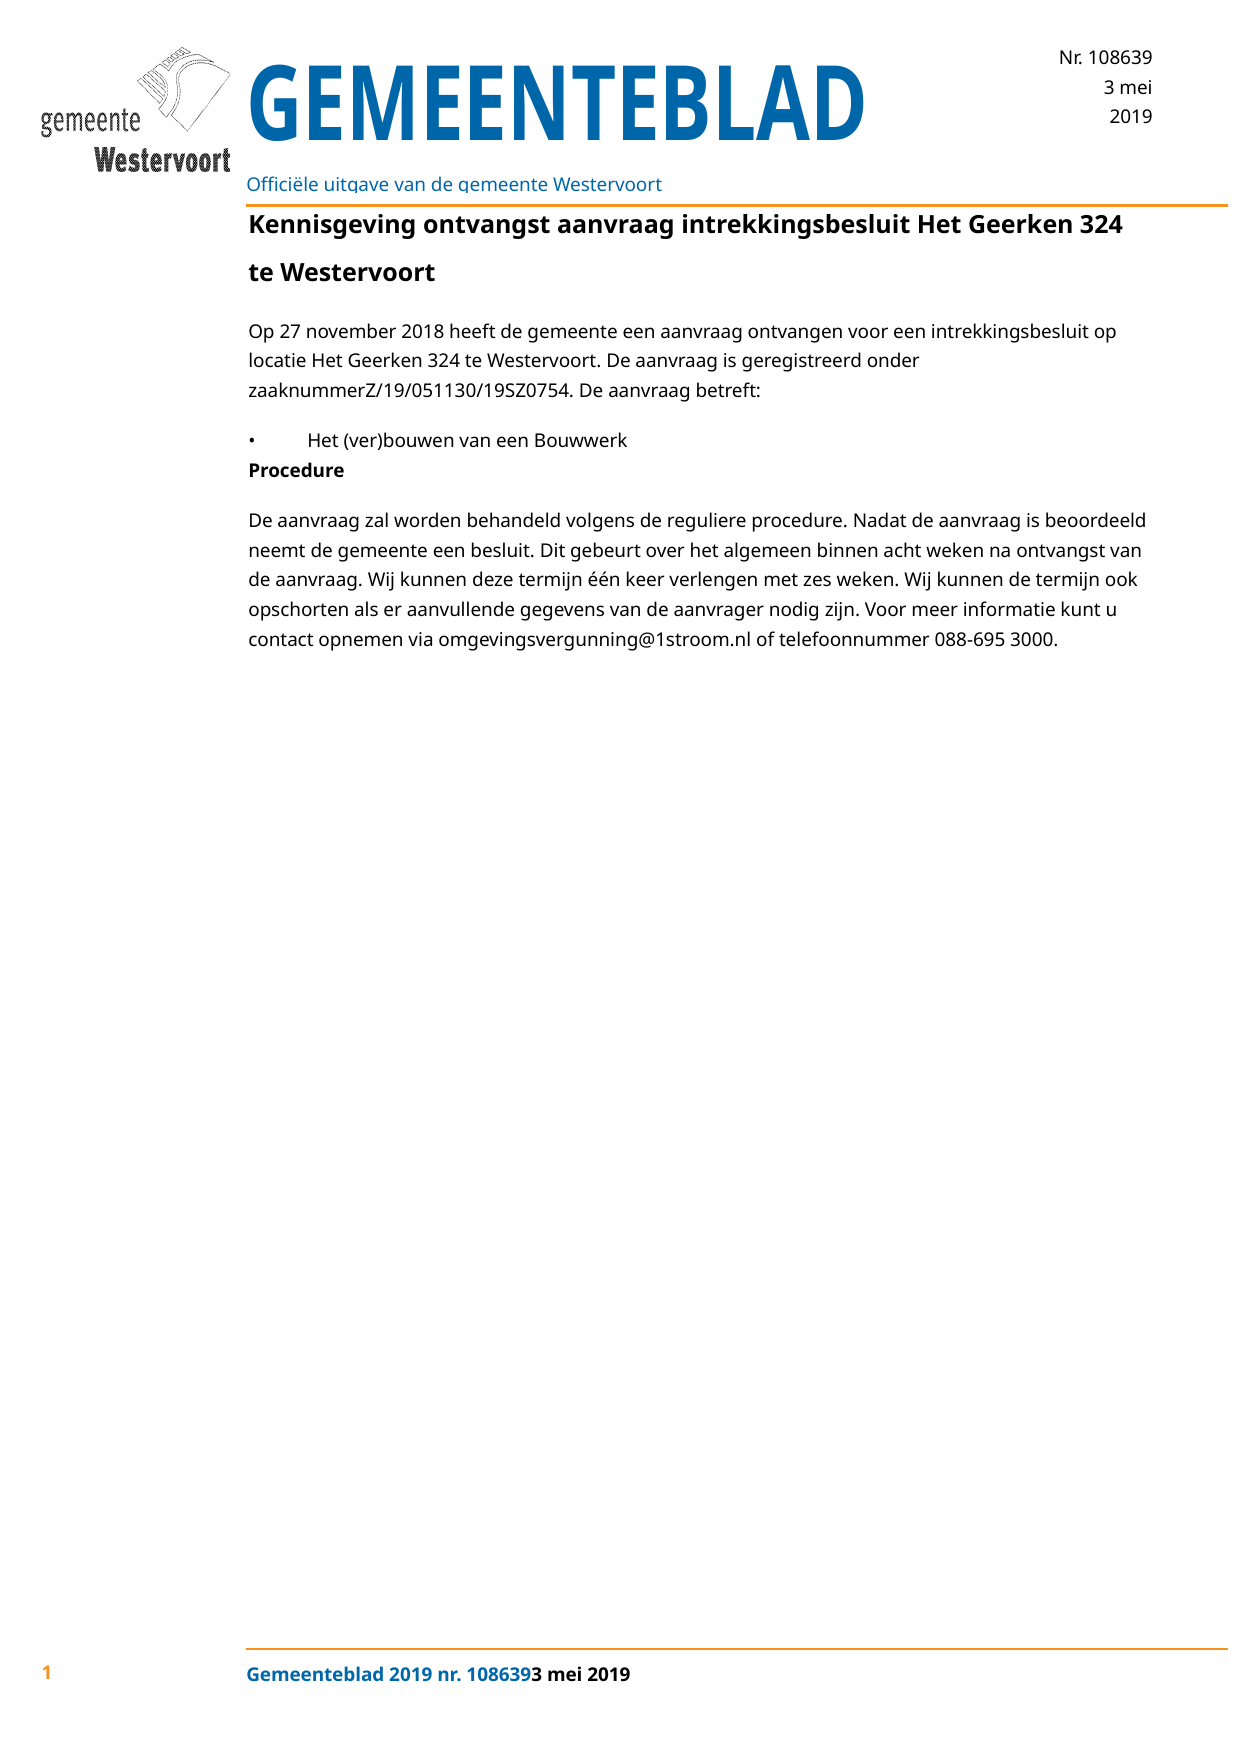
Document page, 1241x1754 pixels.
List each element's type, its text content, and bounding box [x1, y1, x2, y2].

text Kennisgeving ontvangst aanvraag intrekkingsbesluit Het Geerken 324 te Westervoort [248, 207, 1152, 288]
text De aanvraag zal worden behandeld volgens de reguliere procedure. Nadat de aanvraag is beoordeeld neemt de gemeente een besluit. Dit gebeurt over het algemeen binnen acht weken na ontvangst van de aanvraag. Wij kunnen deze termijn één keer verlengen met zes weken. Wij kunnen de termijn ook opschorten als er aanvullende gegevens van de aanvrager nodig zijn. Voor meer informatie kunt u contact opnemen via omgevingsvergunning@1stroom.nl of telefoonnummer 088-695 3000. [248, 507, 1152, 652]
text Op 27 november 2018 heeft de gemeente een aanvraag ontvangen voor een intrekkingsbesluit op locatie Het Geerken 324 te Westervoort. De aanvraag is geregistreerd onder zaaknummerZ/19/051130/19SZ0754. De aanvraag betreft: [248, 318, 1152, 403]
picture [41, 47, 231, 172]
text Procedure [248, 457, 1152, 483]
list Het (ver)bouwen van een Bouwwerk [248, 427, 1152, 453]
